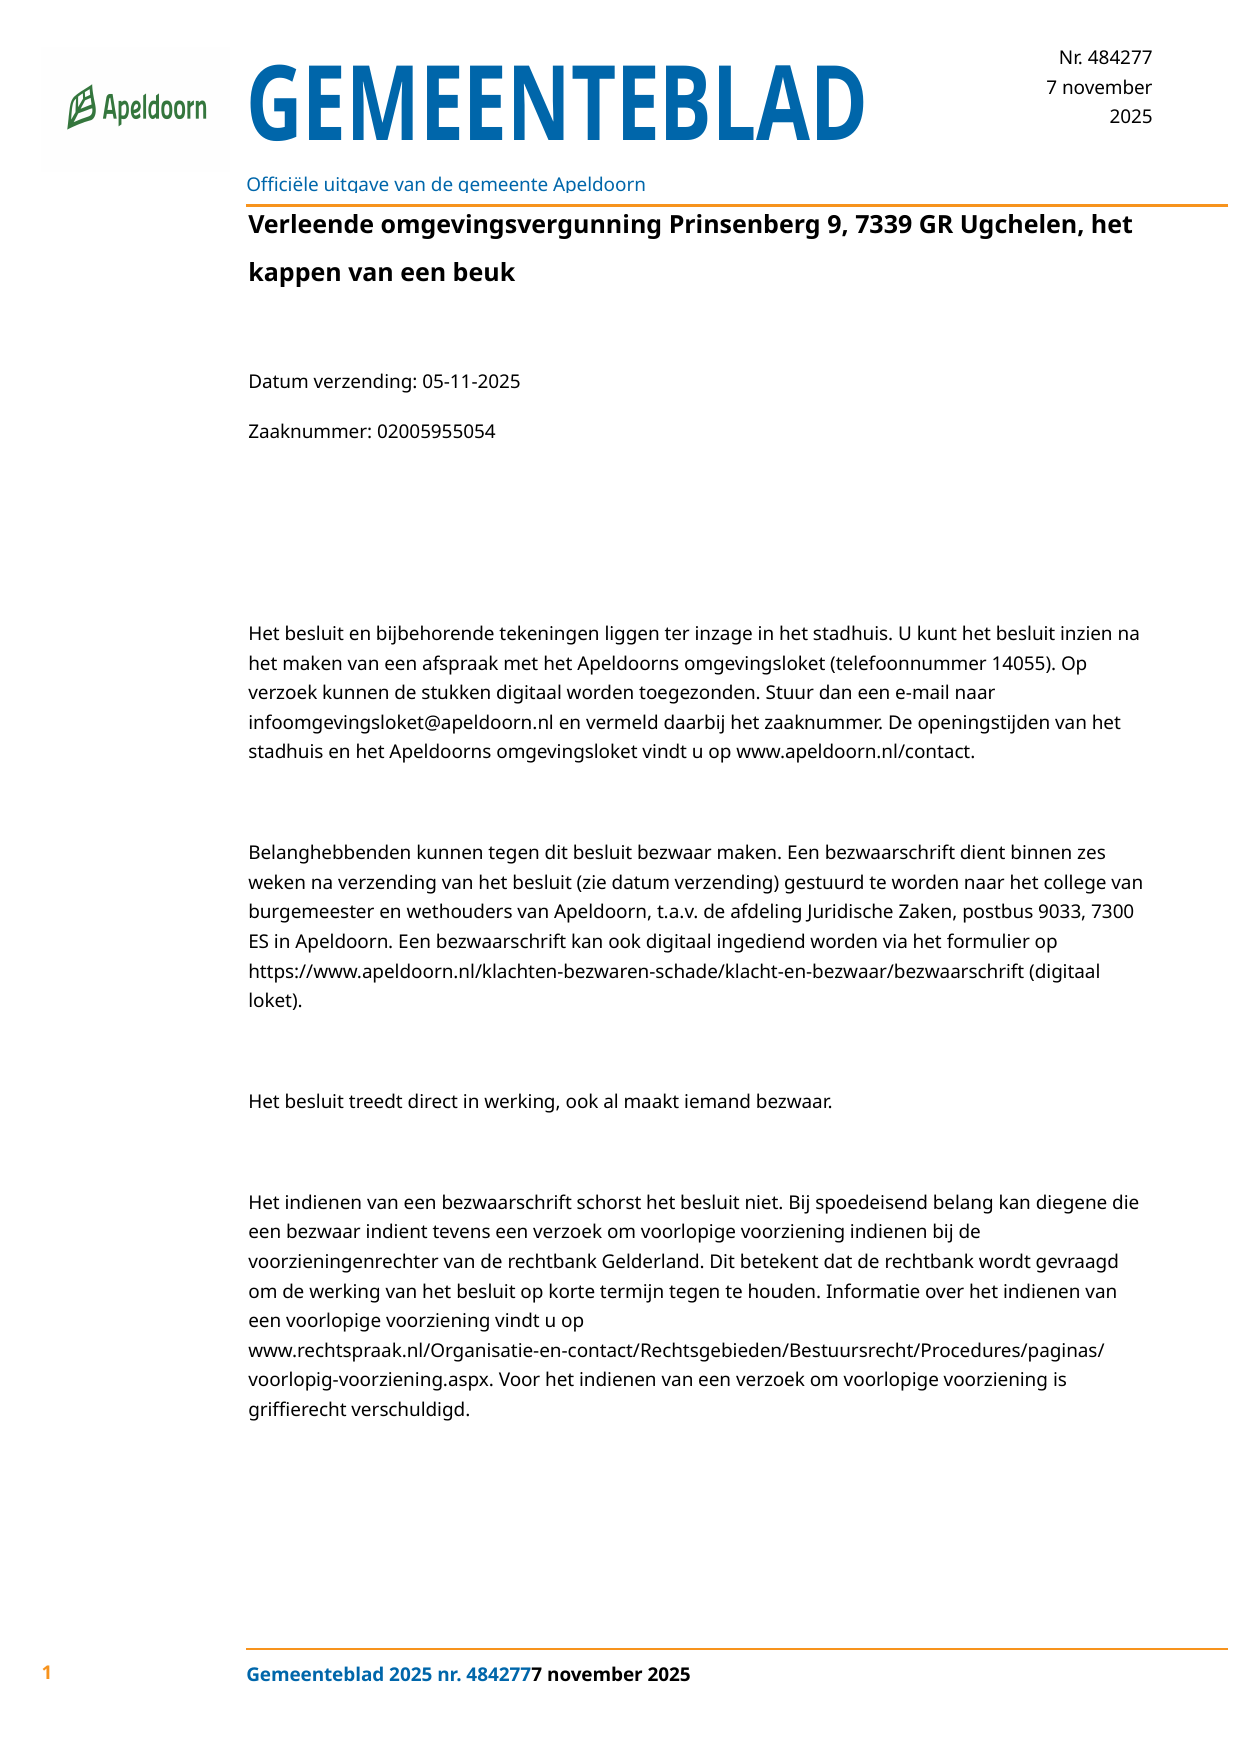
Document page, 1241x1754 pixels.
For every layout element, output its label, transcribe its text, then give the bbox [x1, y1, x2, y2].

picture [41, 47, 231, 172]
text Het indienen van een bezwaarschrift schorst het besluit niet. Bij spoedeisend belang kan diegene die een bezwaar indient tevens een verzoek om voorlopige voorziening indienen bij de voorzieningenrechter van de rechtbank Gelderland. Dit betekent dat de rechtbank wordt gevraagd om de werking van het besluit op korte termijn tegen te houden. Informatie over het indienen van een voorlopige voorziening vindt u op www.rechtspraak.nl/Organisatie-en-contact/Rechtsgebieden/Bestuursrecht/Procedures/paginas/voorlopig-voorziening.aspx. Voor het indienen van een verzoek om voorlopige voorziening is griffierecht verschuldigd. [248, 1189, 1152, 1422]
text Het besluit en bijbehorende tekeningen liggen ter inzage in het stadhuis. U kunt het besluit inzien na het maken van een afspraak met het Apeldoorns omgevingsloket (telefoonnummer 14055). Op verzoek kunnen de stukken digitaal worden toegezonden. Stuur dan een e-mail naar infoomgevingsloket@apeldoorn.nl en vermeld daarbij het zaaknummer. De openingstijden van het stadhuis en het Apeldoorns omgevingsloket vindt u op www.apeldoorn.nl/contact. [248, 620, 1152, 764]
text Datum verzending: 05-11-2025 [248, 368, 1152, 394]
text Zaaknummer: 02005955054 [248, 419, 1152, 444]
text Belanghebbenden kunnen tegen dit besluit bezwaar maken. Een bezwaarschrift dient binnen zes weken na verzending van het besluit (zie datum verzending) gestuurd te worden naar het college van burgemeester en wethouders van Apeldoorn, t.a.v. de afdeling Juridische Zaken, postbus 9033, 7300 ES in Apeldoorn. Een bezwaarschrift kan ook digitaal ingediend worden via het formulier op https://www.apeldoorn.nl/klachten-bezwaren-schade/klacht-en-bezwaar/bezwaarschrift (digitaal loket). [248, 839, 1152, 1013]
text Verleende omgevingsvergunning Prinsenberg 9, 7339 GR Ugchelen, het kappen van een beuk [248, 207, 1152, 288]
text Het besluit treedt direct in werking, ook al maakt iemand bezwaar. [248, 1088, 1152, 1114]
